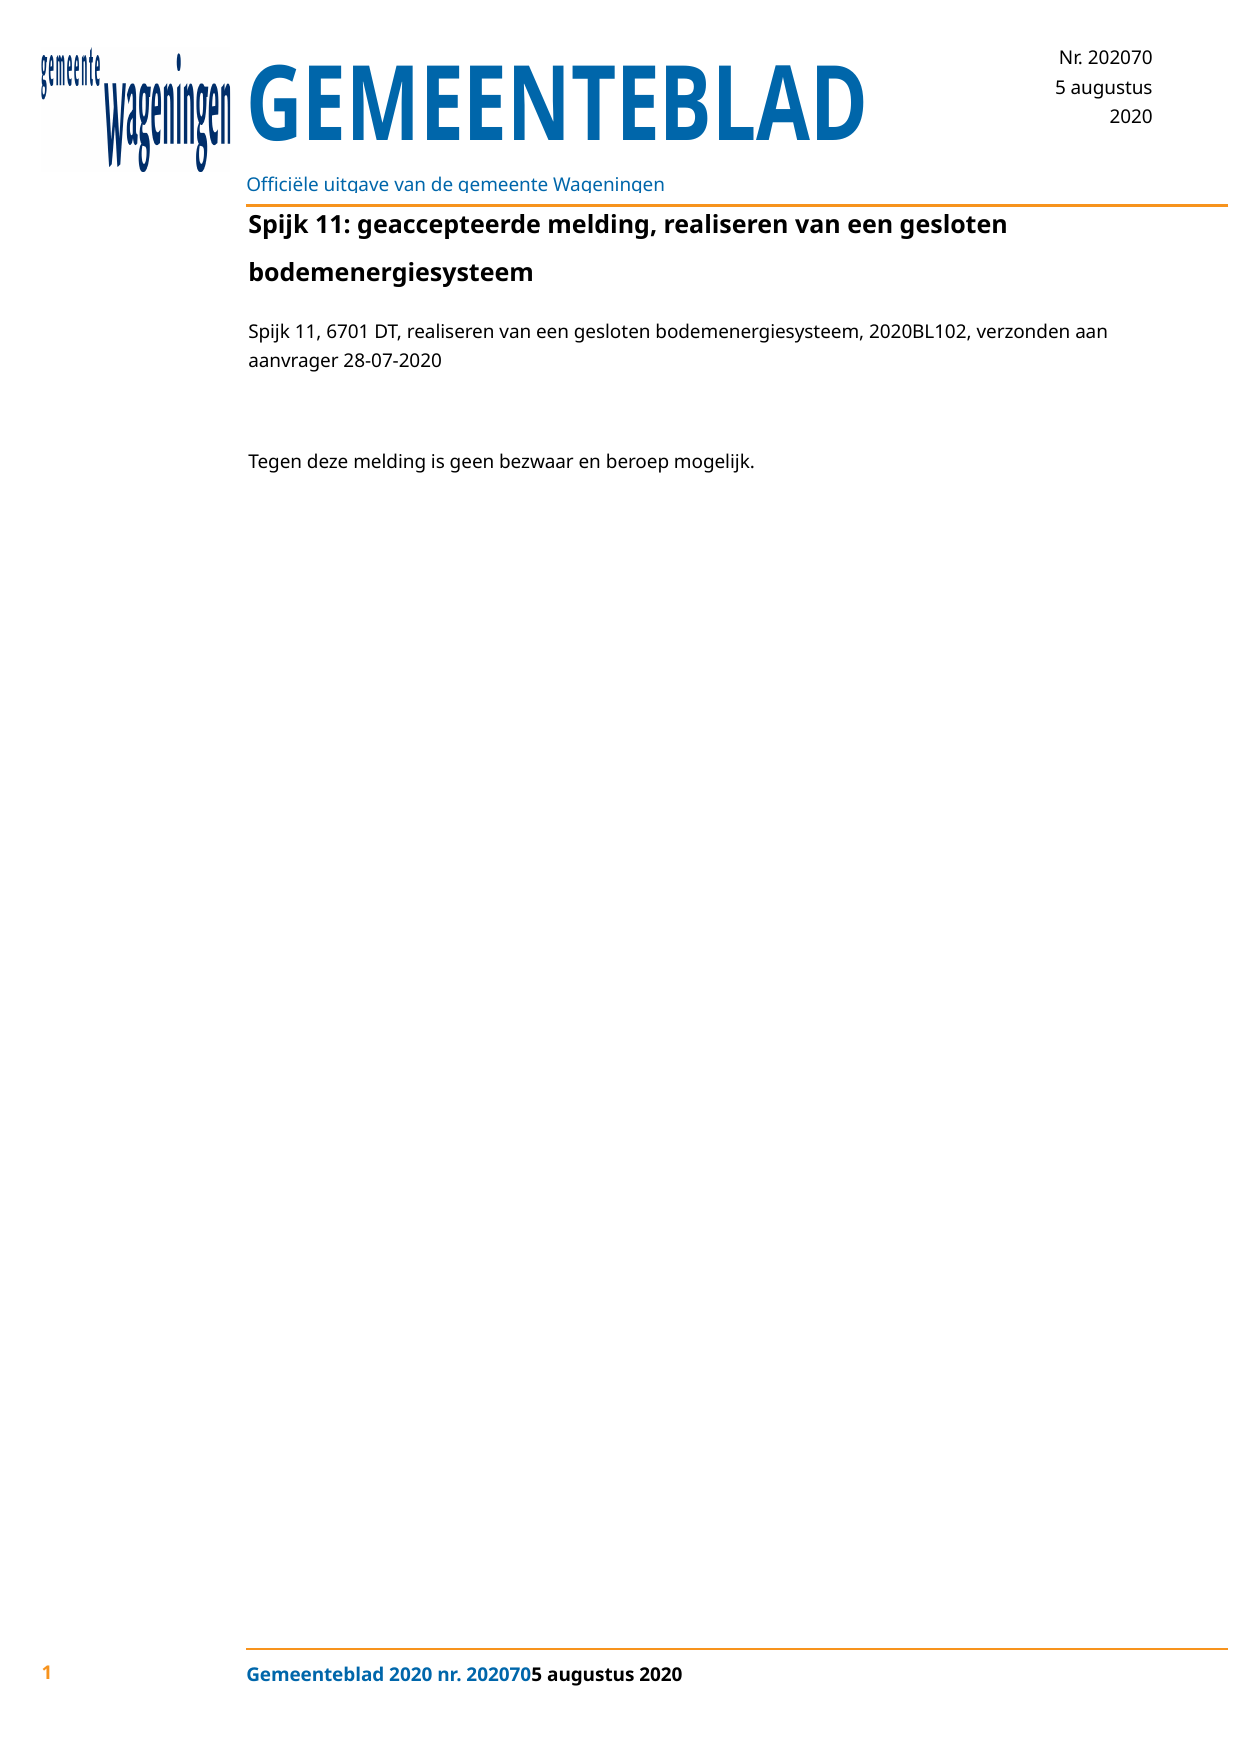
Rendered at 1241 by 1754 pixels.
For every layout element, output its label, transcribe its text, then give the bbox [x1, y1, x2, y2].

picture [41, 47, 231, 172]
text Spijk 11, 6701 DT, realiseren van een gesloten bodemenergiesysteem, 2020BL102, verzonden aan aanvrager 28-07-2020 [248, 318, 1152, 373]
text Spijk 11: geaccepteerde melding, realiseren van een gesloten bodemenergiesysteem [248, 207, 1152, 288]
text Tegen deze melding is geen bezwaar en beroep mogelijk. [248, 448, 1152, 474]
